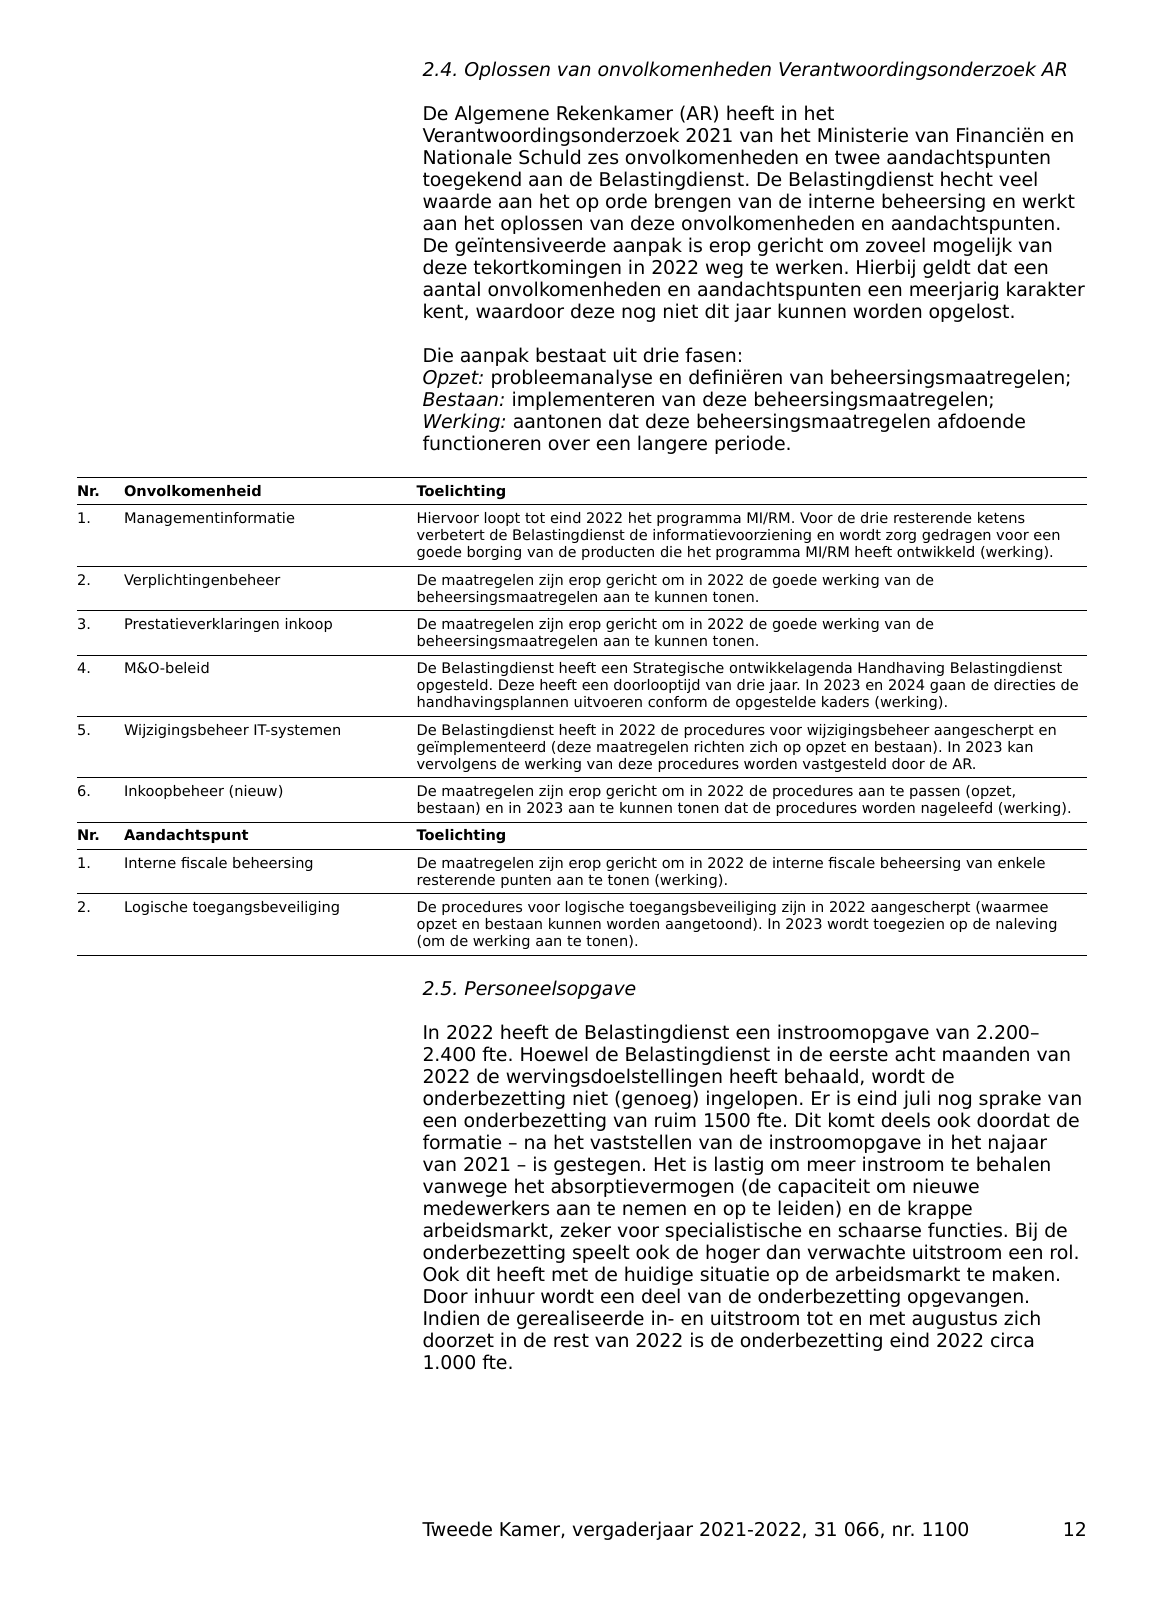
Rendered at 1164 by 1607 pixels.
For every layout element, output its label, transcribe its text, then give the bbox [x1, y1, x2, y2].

table_cell De maatregelen zijn erop gericht om in 2022 de procedures aan te passen (opzet, bestaan) en in 2023 aan te kunnen tonen dat de procedures worden nageleefd (werking). [410, 778, 1087, 822]
table_cell Prestatieverklaringen inkoop [118, 611, 410, 654]
text In 2022 heeft de Belastingdienst een instroomopgave van 2.200–2.400 fte. Hoewel de Belastingdienst in de eerste acht maanden van 2022 de wervingsdoelstellingen heeft behaald, wordt de onderbezetting niet (genoeg) ingelopen. Er is eind juli nog sprake van een onderbezetting van ruim 1500 fte. Dit komt deels ook doordat de formatie – na het vaststellen van de instroomopgave in het najaar van 2021 – is gestegen. Het is lastig om meer instroom te behalen vanwege het absorptievermogen (de capaciteit om nieuwe medewerkers aan te nemen en op te leiden) en de krappe arbeidsmarkt, zeker voor specialistische en schaarse functies. Bij de onderbezetting speelt ook de hoger dan verwachte uitstroom een rol. Ook dit heeft met de huidige situatie op de arbeidsmarkt te maken. Door inhuur wordt een deel van de onderbezetting opgevangen. Indien de gerealiseerde in- en uitstroom tot en met augustus zich doorzet in de rest van 2022 is de onderbezetting eind 2022 circa 1.000 fte. [422, 1022, 1087, 1374]
table_cell De procedures voor logische toegangsbeveiliging zijn in 2022 aangescherpt (waarmee opzet en bestaan kunnen worden aangetoond). In 2023 wordt toegezien op de naleving (om de werking aan te tonen). [410, 894, 1087, 955]
table_header Onvolkomenheid [118, 478, 410, 504]
table_cell M&O-beleid [118, 656, 410, 716]
table_cell Logische toegangsbeveiliging [118, 894, 410, 955]
table_cell Wijzigingsbeheer IT-systemen [118, 717, 410, 777]
table_cell De Belastingdienst heeft in 2022 de procedures voor wijzigingsbeheer aangescherpt en geïmplementeerd (deze maatregelen richten zich op opzet en bestaan). In 2023 kan vervolgens de werking van deze procedures worden vastgesteld door de AR. [410, 717, 1087, 777]
table_cell 1. [77, 505, 118, 566]
table_cell 1. [77, 850, 118, 893]
table_cell 5. [77, 717, 118, 777]
table_cell Interne fiscale beheersing [118, 850, 410, 893]
table_cell 2. [77, 567, 118, 610]
table_cell Nr. [77, 823, 118, 849]
table_cell De maatregelen zijn erop gericht om in 2022 de interne fiscale beheersing van enkele resterende punten aan te tonen (werking). [410, 850, 1087, 893]
text Die aanpak bestaat uit drie fasen: [422, 345, 1087, 367]
table_cell De maatregelen zijn erop gericht om in 2022 de goede werking van de beheersingsmaatregelen aan te kunnen tonen. [410, 567, 1087, 610]
table_header Toelichting [410, 478, 1087, 504]
table_cell 4. [77, 656, 118, 716]
subtitle 2.5. Personeelsopgave [422, 978, 1087, 1000]
table_cell 6. [77, 778, 118, 822]
text Opzet: probleemanalyse en definiëren van beheersingsmaatregelen; [422, 367, 1087, 389]
table_cell De Belastingdienst heeft een Strategische ontwikkelagenda Handhaving Belastingdienst opgesteld. Deze heeft een doorlooptijd van drie jaar. In 2023 en 2024 gaan de directies de handhavingsplannen uitvoeren conform de opgestelde kaders (werking). [410, 656, 1087, 716]
table_header Nr. [77, 478, 118, 504]
table_cell Hiervoor loopt tot eind 2022 het programma MI/RM. Voor de drie resterende ketens verbetert de Belastingdienst de informatievoorziening en wordt zorg gedragen voor een goede borging van de producten die het programma MI/RM heeft ontwikkeld (werking). [410, 505, 1087, 566]
table_cell Inkoopbeheer (nieuw) [118, 778, 410, 822]
table_cell De maatregelen zijn erop gericht om in 2022 de goede werking van de beheersingsmaatregelen aan te kunnen tonen. [410, 611, 1087, 654]
table_cell 2. [77, 894, 118, 955]
text De Algemene Rekenkamer (AR) heeft in het Verantwoordingsonderzoek 2021 van het Ministerie van Financiën en Nationale Schuld zes onvolkomenheden en twee aandachtspunten toegekend aan de Belastingdienst. De Belastingdienst hecht veel waarde aan het op orde brengen van de interne beheersing en werkt aan het oplossen van deze onvolkomenheden en aandachtspunten. De geïntensiveerde aanpak is erop gericht om zoveel mogelijk van deze tekortkomingen in 2022 weg te werken. Hierbij geldt dat een aantal onvolkomenheden en aandachtspunten een meerjarig karakter kent, waardoor deze nog niet dit jaar kunnen worden opgelost. [422, 103, 1087, 323]
table_cell Aandachtspunt [118, 823, 410, 849]
table_cell 3. [77, 611, 118, 654]
table_cell Verplichtingenbeheer [118, 567, 410, 610]
table_cell Managementinformatie [118, 505, 410, 566]
text Werking: aantonen dat deze beheersingsmaatregelen afdoende functioneren over een langere periode. [422, 411, 1087, 455]
table_cell Toelichting [410, 823, 1087, 849]
text Bestaan: implementeren van deze beheersingsmaatregelen; [422, 389, 1087, 411]
subtitle 2.4. Oplossen van onvolkomenheden Verantwoordingsonderzoek AR [422, 59, 1087, 81]
